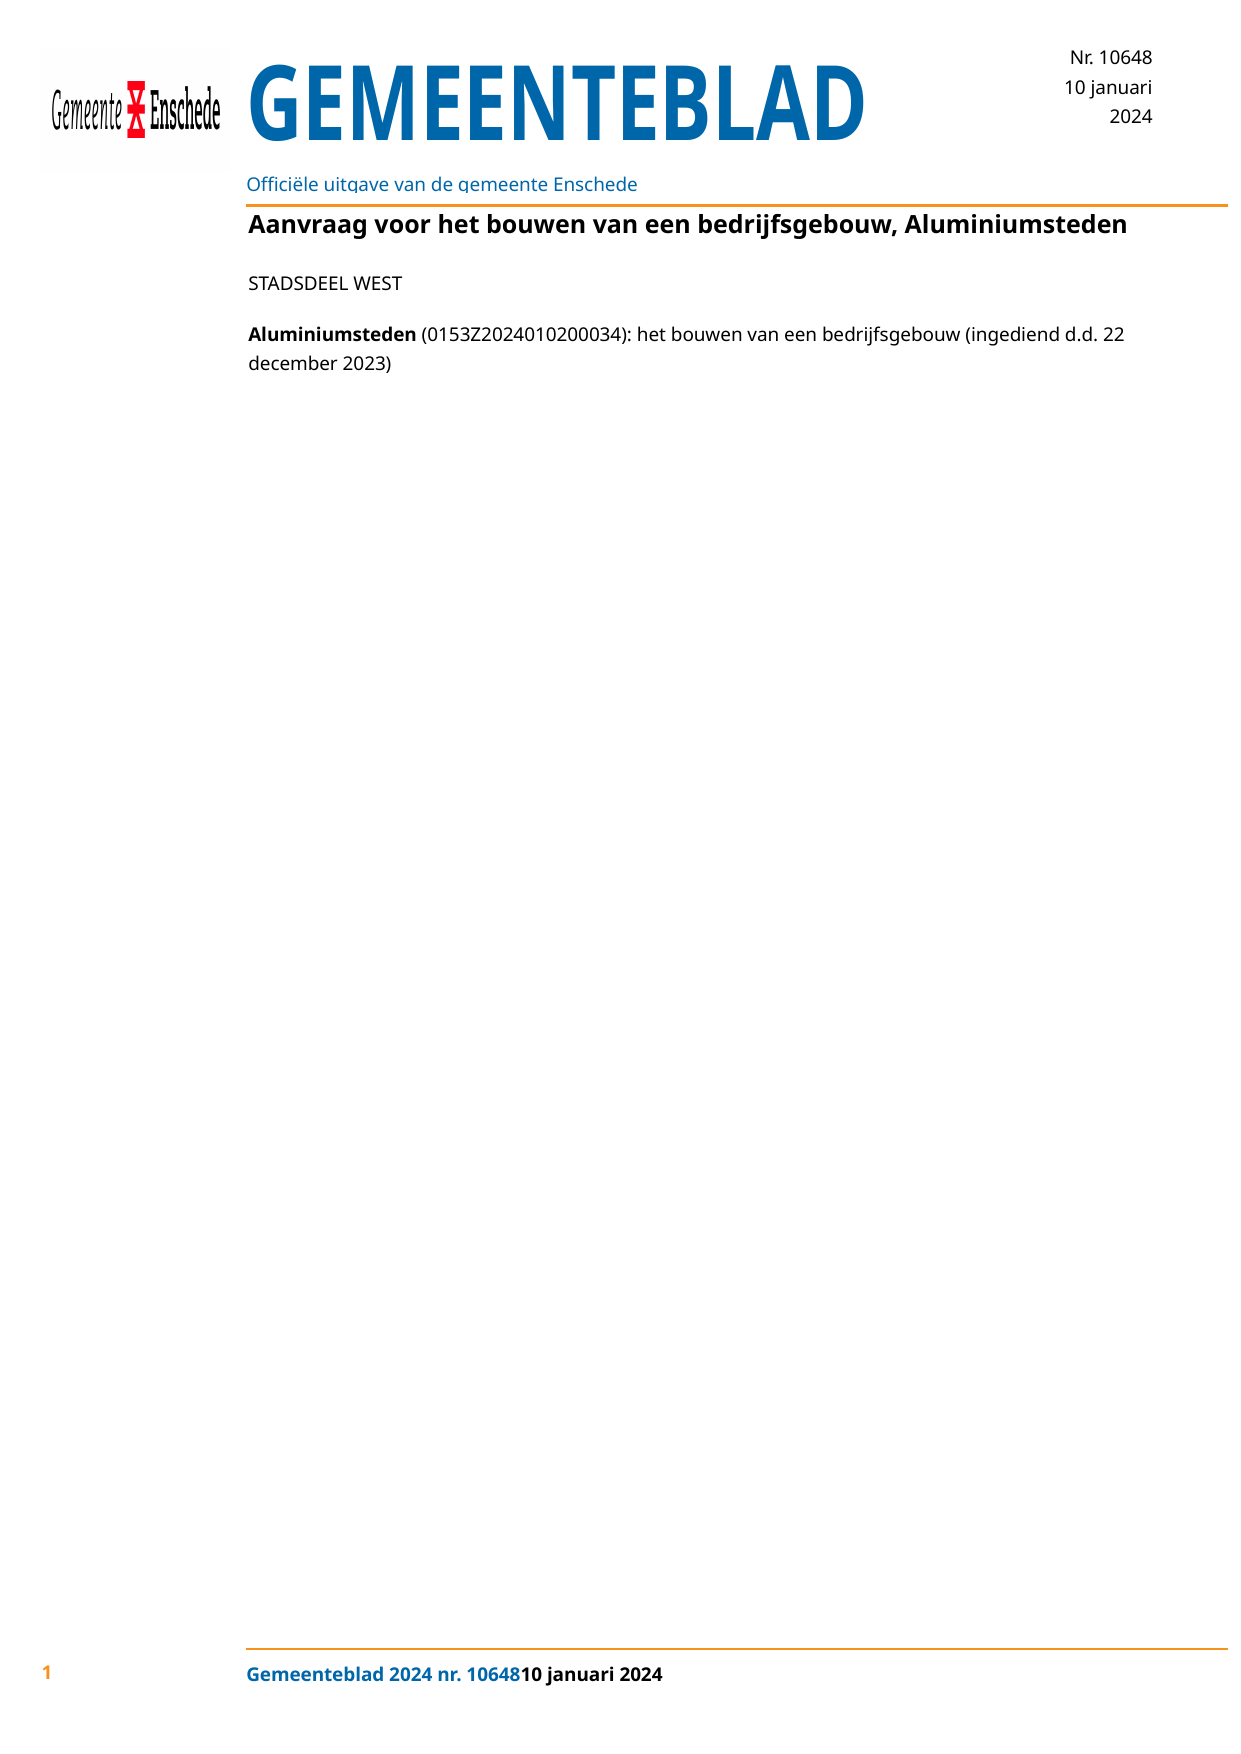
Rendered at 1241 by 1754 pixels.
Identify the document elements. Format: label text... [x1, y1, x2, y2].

text Aanvraag voor het bouwen van een bedrijfsgebouw, Aluminiumsteden [248, 207, 1152, 241]
text Aluminiumsteden (0153Z2024010200034): het bouwen van een bedrijfsgebouw (ingediend d.d. 22 december 2023) [248, 321, 1152, 376]
text STADSDEEL WEST [248, 270, 1152, 296]
picture [41, 47, 231, 172]
